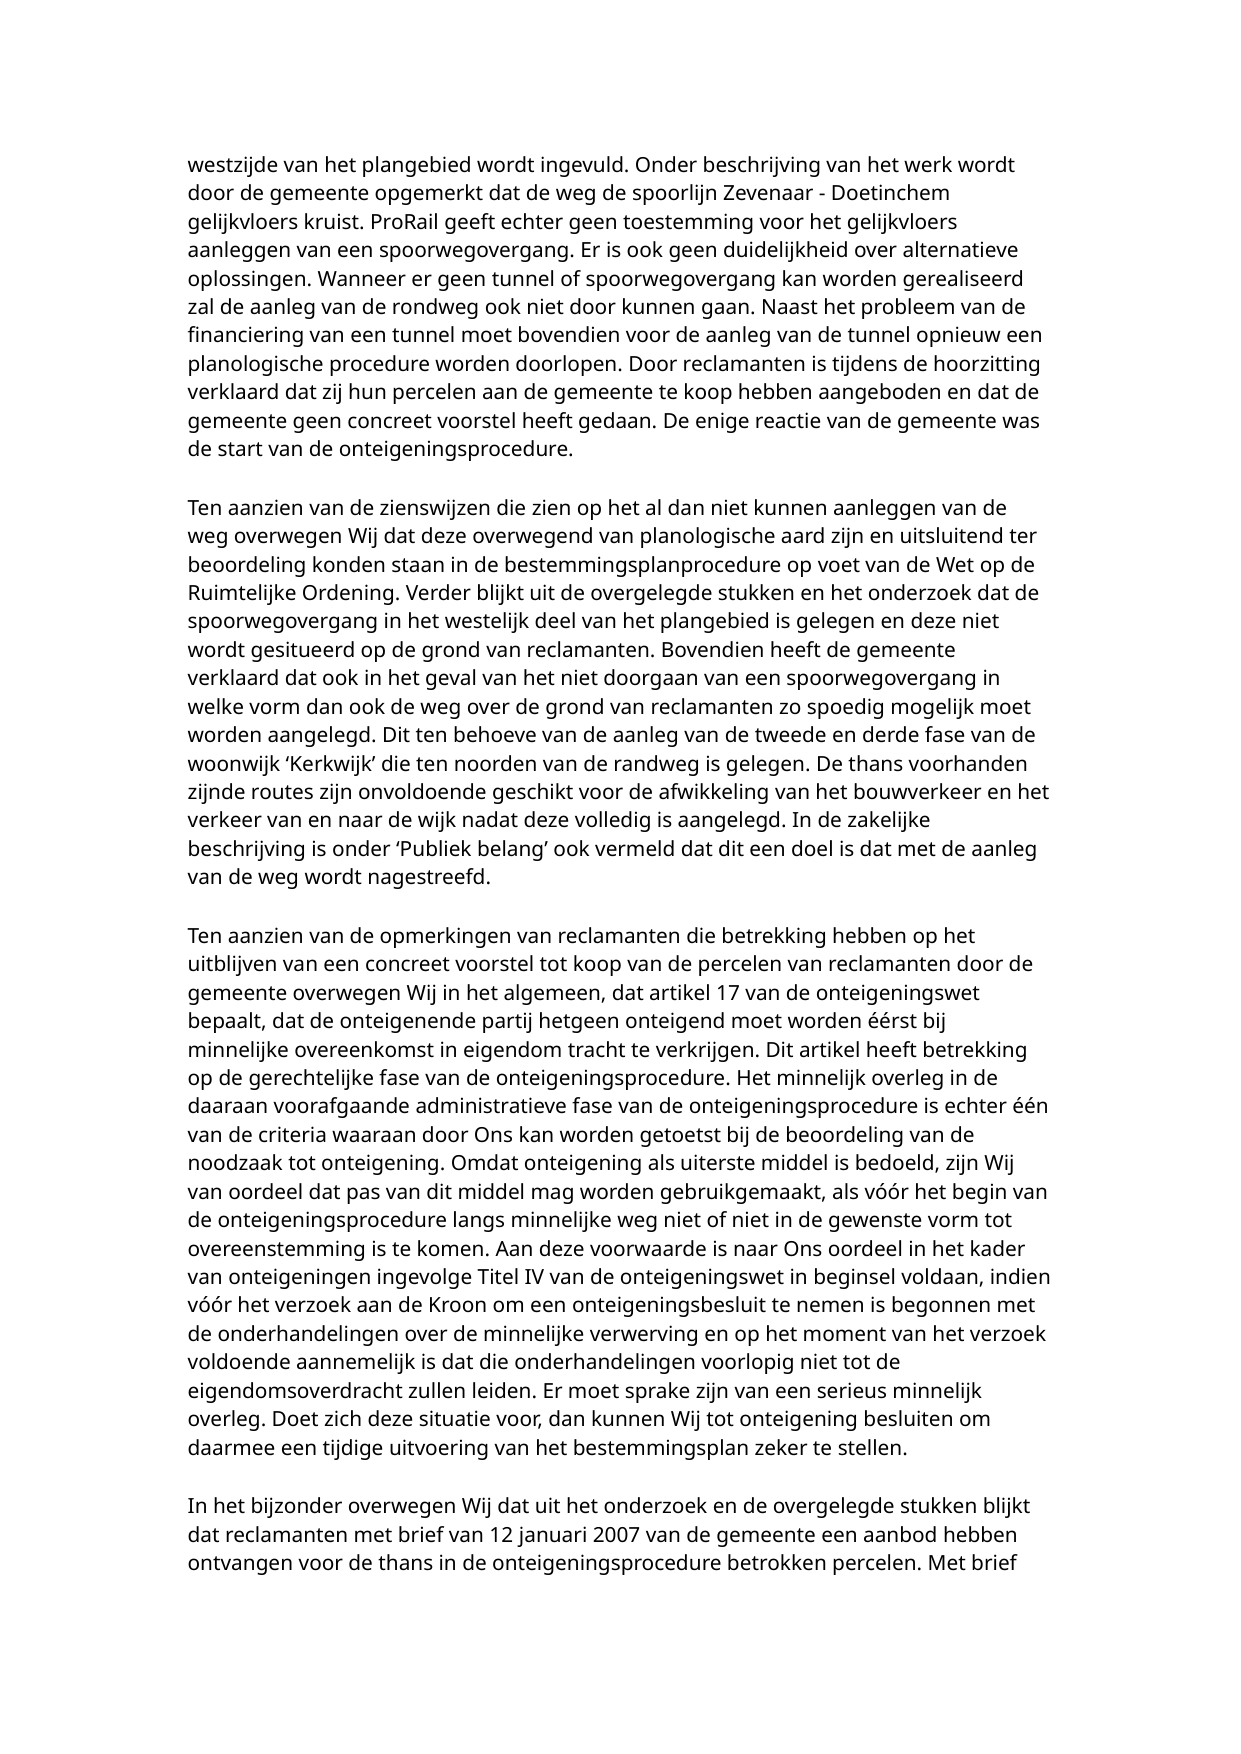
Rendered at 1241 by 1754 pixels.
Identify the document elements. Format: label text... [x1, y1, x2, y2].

text westzijde van het plangebied wordt ingevuld. Onder beschrijving van het werk wordt door de gemeente opgemerkt dat de weg de spoorlijn Zevenaar - Doetinchem gelijkvloers kruist. ProRail geeft echter geen toestemming voor het gelijkvloers aanleggen van een spoorwegovergang. Er is ook geen duidelijkheid over alternatieve oplossingen. Wanneer er geen tunnel of spoorwegovergang kan worden gerealiseerd zal de aanleg van de rondweg ook niet door kunnen gaan. Naast het probleem van de financiering van een tunnel moet bovendien voor de aanleg van de tunnel opnieuw een planologische procedure worden doorlopen. Door reclamanten is tijdens de hoorzitting verklaard dat zij hun percelen aan de gemeente te koop hebben aangeboden en dat de gemeente geen concreet voorstel heeft gedaan. De enige reactie van de gemeente was de start van de onteigeningsprocedure. [187, 150, 1053, 463]
text Ten aanzien van de opmerkingen van reclamanten die betrekking hebben op het uitblijven van een concreet voorstel tot koop van de percelen van reclamanten door de gemeente overwegen Wij in het algemeen, dat artikel 17 van de onteigeningswet bepaalt, dat de onteigenende partij hetgeen onteigend moet worden éérst bij minnelijke overeenkomst in eigendom tracht te verkrijgen. Dit artikel heeft betrekking op de gerechtelijke fase van de onteigeningsprocedure. Het minnelijk overleg in de daaraan voorafgaande administratieve fase van de onteigeningsprocedure is echter één van de criteria waaraan door Ons kan worden getoetst bij de beoordeling van de noodzaak tot onteigening. Omdat onteigening als uiterste middel is bedoeld, zijn Wij van oordeel dat pas van dit middel mag worden gebruikgemaakt, als vóór het begin van de onteigeningsprocedure langs minnelijke weg niet of niet in de gewenste vorm tot overeenstemming is te komen. Aan deze voorwaarde is naar Ons oordeel in het kader van onteigeningen ingevolge Titel IV van de onteigeningswet in beginsel voldaan, indien vóór het verzoek aan de Kroon om een onteigeningsbesluit te nemen is begonnen met de onderhandelingen over de minnelijke verwerving en op het moment van het verzoek voldoende aannemelijk is dat die onderhandelingen voorlopig niet tot de eigendomsoverdracht zullen leiden. Er moet sprake zijn van een serieus minnelijk overleg. Doet zich deze situatie voor, dan kunnen Wij tot onteigening besluiten om daarmee een tijdige uitvoering van het bestemmingsplan zeker te stellen. [187, 921, 1053, 1461]
text Ten aanzien van de zienswijzen die zien op het al dan niet kunnen aanleggen van de weg overwegen Wij dat deze overwegend van planologische aard zijn en uitsluitend ter beoordeling konden staan in de bestemmingsplanprocedure op voet van de Wet op de Ruimtelijke Ordening. Verder blijkt uit de overgelegde stukken en het onderzoek dat de spoorwegovergang in het westelijk deel van het plangebied is gelegen en deze niet wordt gesitueerd op de grond van reclamanten. Bovendien heeft de gemeente verklaard dat ook in het geval van het niet doorgaan van een spoorwegovergang in welke vorm dan ook de weg over de grond van reclamanten zo spoedig mogelijk moet worden aangelegd. Dit ten behoeve van de aanleg van de tweede en derde fase van de woonwijk ‘Kerkwijk’ die ten noorden van de randweg is gelegen. De thans voorhanden zijnde routes zijn onvoldoende geschikt voor de afwikkeling van het bouwverkeer en het verkeer van en naar de wijk nadat deze volledig is aangelegd. In de zakelijke beschrijving is onder ‘Publiek belang’ ook vermeld dat dit een doel is dat met de aanleg van de weg wordt nagestreefd. [187, 493, 1053, 891]
text In het bijzonder overwegen Wij dat uit het onderzoek en de overgelegde stukken blijkt dat reclamanten met brief van 12 januari 2007 van de gemeente een aanbod hebben ontvangen voor de thans in de onteigeningsprocedure betrokken percelen. Met brief [187, 1491, 1053, 1577]
